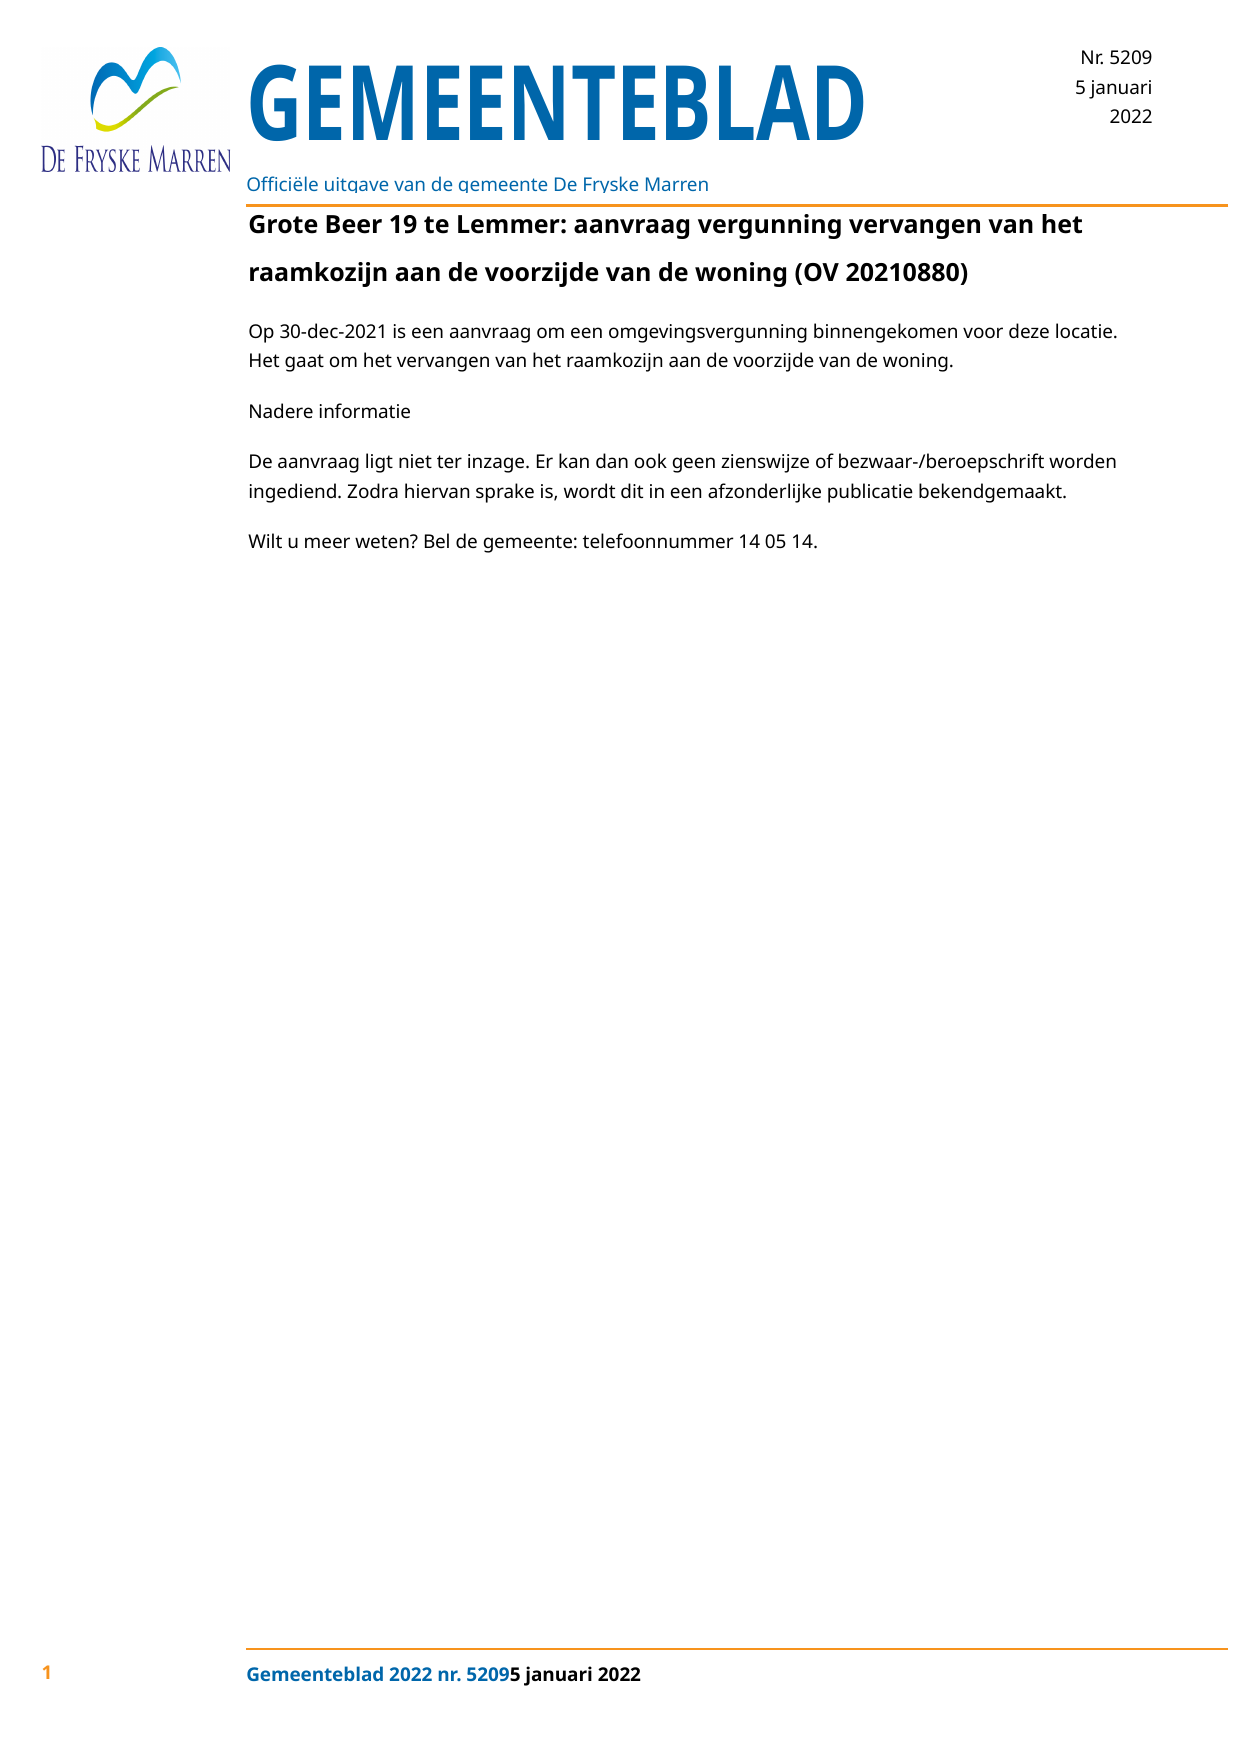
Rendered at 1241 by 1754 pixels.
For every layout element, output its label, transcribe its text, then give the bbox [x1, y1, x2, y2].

text Wilt u meer weten? Bel de gemeente: telefoonnummer 14 05 14. [248, 528, 1152, 554]
text Grote Beer 19 te Lemmer: aanvraag vergunning vervangen van het raamkozijn aan de voorzijde van de woning (OV 20210880) [248, 207, 1152, 288]
text Op 30-dec-2021 is een aanvraag om een omgevingsvergunning binnengekomen voor deze locatie. Het gaat om het vervangen van het raamkozijn aan de voorzijde van de woning. [248, 318, 1152, 373]
text Nadere informatie [248, 398, 1152, 424]
picture [41, 47, 231, 172]
text De aanvraag ligt niet ter inzage. Er kan dan ook geen zienswijze of bezwaar-/beroepschrift worden ingediend. Zodra hiervan sprake is, wordt dit in een afzonderlijke publicatie bekendgemaakt. [248, 448, 1152, 504]
